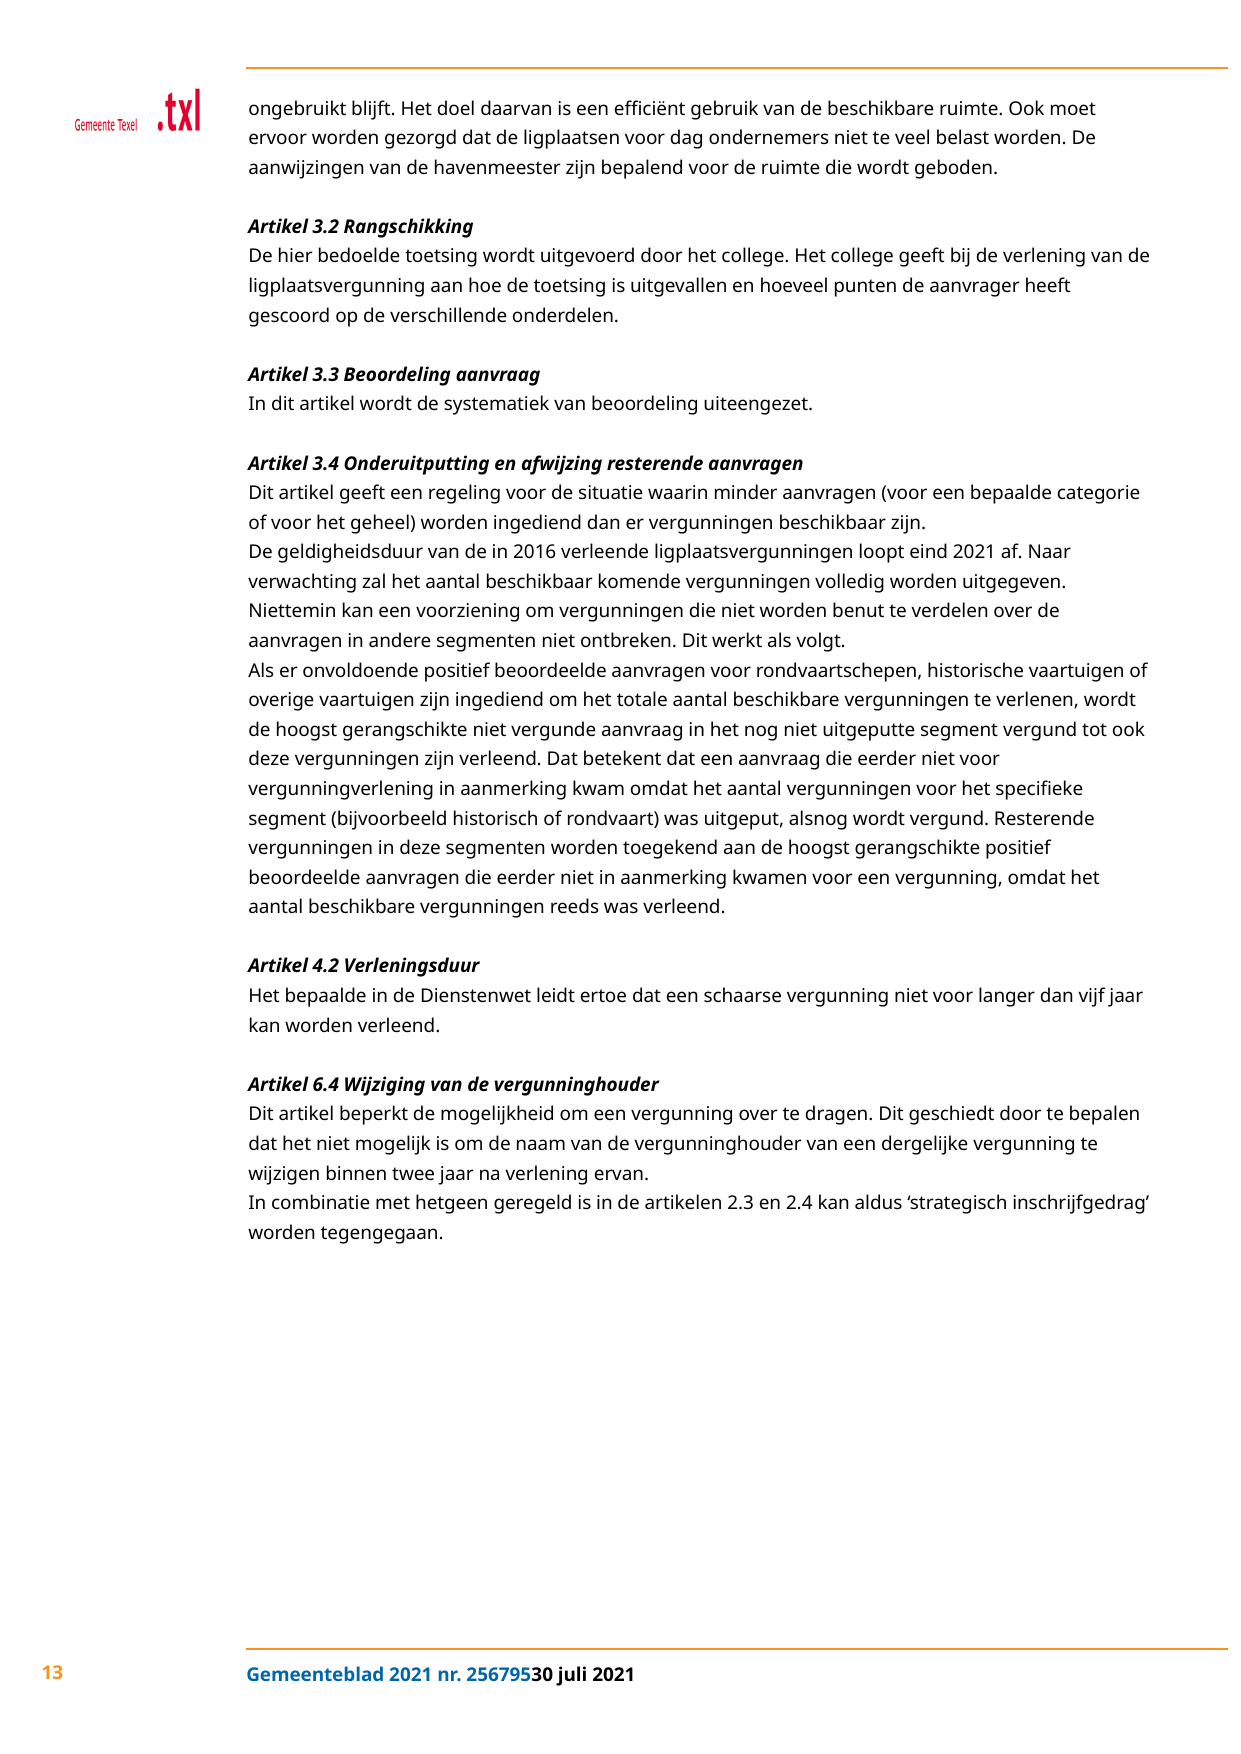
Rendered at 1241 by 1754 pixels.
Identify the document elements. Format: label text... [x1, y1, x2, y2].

text In combinatie met hetgeen geregeld is in de artikelen 2.3 en 2.4 kan aldus ‘strategisch inschrijfgedrag’ worden tegengegaan. [248, 1189, 1152, 1245]
text ongebruikt blijft. Het doel daarvan is een efficiënt gebruik van de beschikbare ruimte. Ook moet ervoor worden gezorgd dat de ligplaatsen voor dag ondernemers niet te veel belast worden. De aanwijzingen van de havenmeester zijn bepalend voor de ruimte die wordt geboden. [248, 95, 1152, 180]
text Dit artikel beperkt de mogelijkheid om een vergunning over te dragen. Dit geschiedt door te bepalen dat het niet mogelijk is om de naam van de vergunninghouder van een dergelijke vergunning te wijzigen binnen twee jaar na verlening ervan. [248, 1101, 1152, 1186]
text Artikel 6.4 Wijziging van de vergunninghouder [248, 1071, 1152, 1097]
text Artikel 3.2 Rangschikking [248, 213, 1152, 239]
text Het bepaalde in de Dienstenwet leidt ertoe dat een schaarse vergunning niet voor langer dan vijf jaar kan worden verleend. [248, 982, 1152, 1038]
text Artikel 3.3 Beoordeling aanvraag [248, 361, 1152, 387]
picture [41, 47, 231, 172]
text De geldigheidsduur van de in 2016 verleende ligplaatsvergunningen loopt eind 2021 af. Naar verwachting zal het aantal beschikbaar komende vergunningen volledig worden uitgegeven. Niettemin kan een voorziening om vergunningen die niet worden benut te verdelen over de aanvragen in andere segmenten niet ontbreken. Dit werkt als volgt. [248, 538, 1152, 653]
text Artikel 3.4 Onderuitputting en afwijzing resterende aanvragen [248, 450, 1152, 476]
text Dit artikel geeft een regeling voor de situatie waarin minder aanvragen (voor een bepaalde categorie of voor het geheel) worden ingediend dan er vergunningen beschikbaar zijn. [248, 479, 1152, 535]
text Als er onvoldoende positief beoordeelde aanvragen voor rondvaartschepen, historische vaartuigen of overige vaartuigen zijn ingediend om het totale aantal beschikbare vergunningen te verlenen, wordt de hoogst gerangschikte niet vergunde aanvraag in het nog niet uitgeputte segment vergund tot ook deze vergunningen zijn verleend. Dat betekent dat een aanvraag die eerder niet voor vergunningverlening in aanmerking kwam omdat het aantal vergunningen voor het specifieke segment (bijvoorbeeld historisch of rondvaart) was uitgeput, alsnog wordt vergund. Resterende vergunningen in deze segmenten worden toegekend aan de hoogst gerangschikte positief beoordeelde aanvragen die eerder niet in aanmerking kwamen voor een vergunning, omdat het aantal beschikbare vergunningen reeds was verleend. [248, 657, 1152, 919]
text Artikel 4.2 Verleningsduur [248, 953, 1152, 978]
text De hier bedoelde toetsing wordt uitgevoerd door het college. Het college geeft bij de verlening van de ligplaatsvergunning aan hoe de toetsing is uitgevallen en hoeveel punten de aanvrager heeft gescoord op de verschillende onderdelen. [248, 243, 1152, 328]
text In dit artikel wordt de systematiek van beoordeling uiteengezet. [248, 391, 1152, 416]
